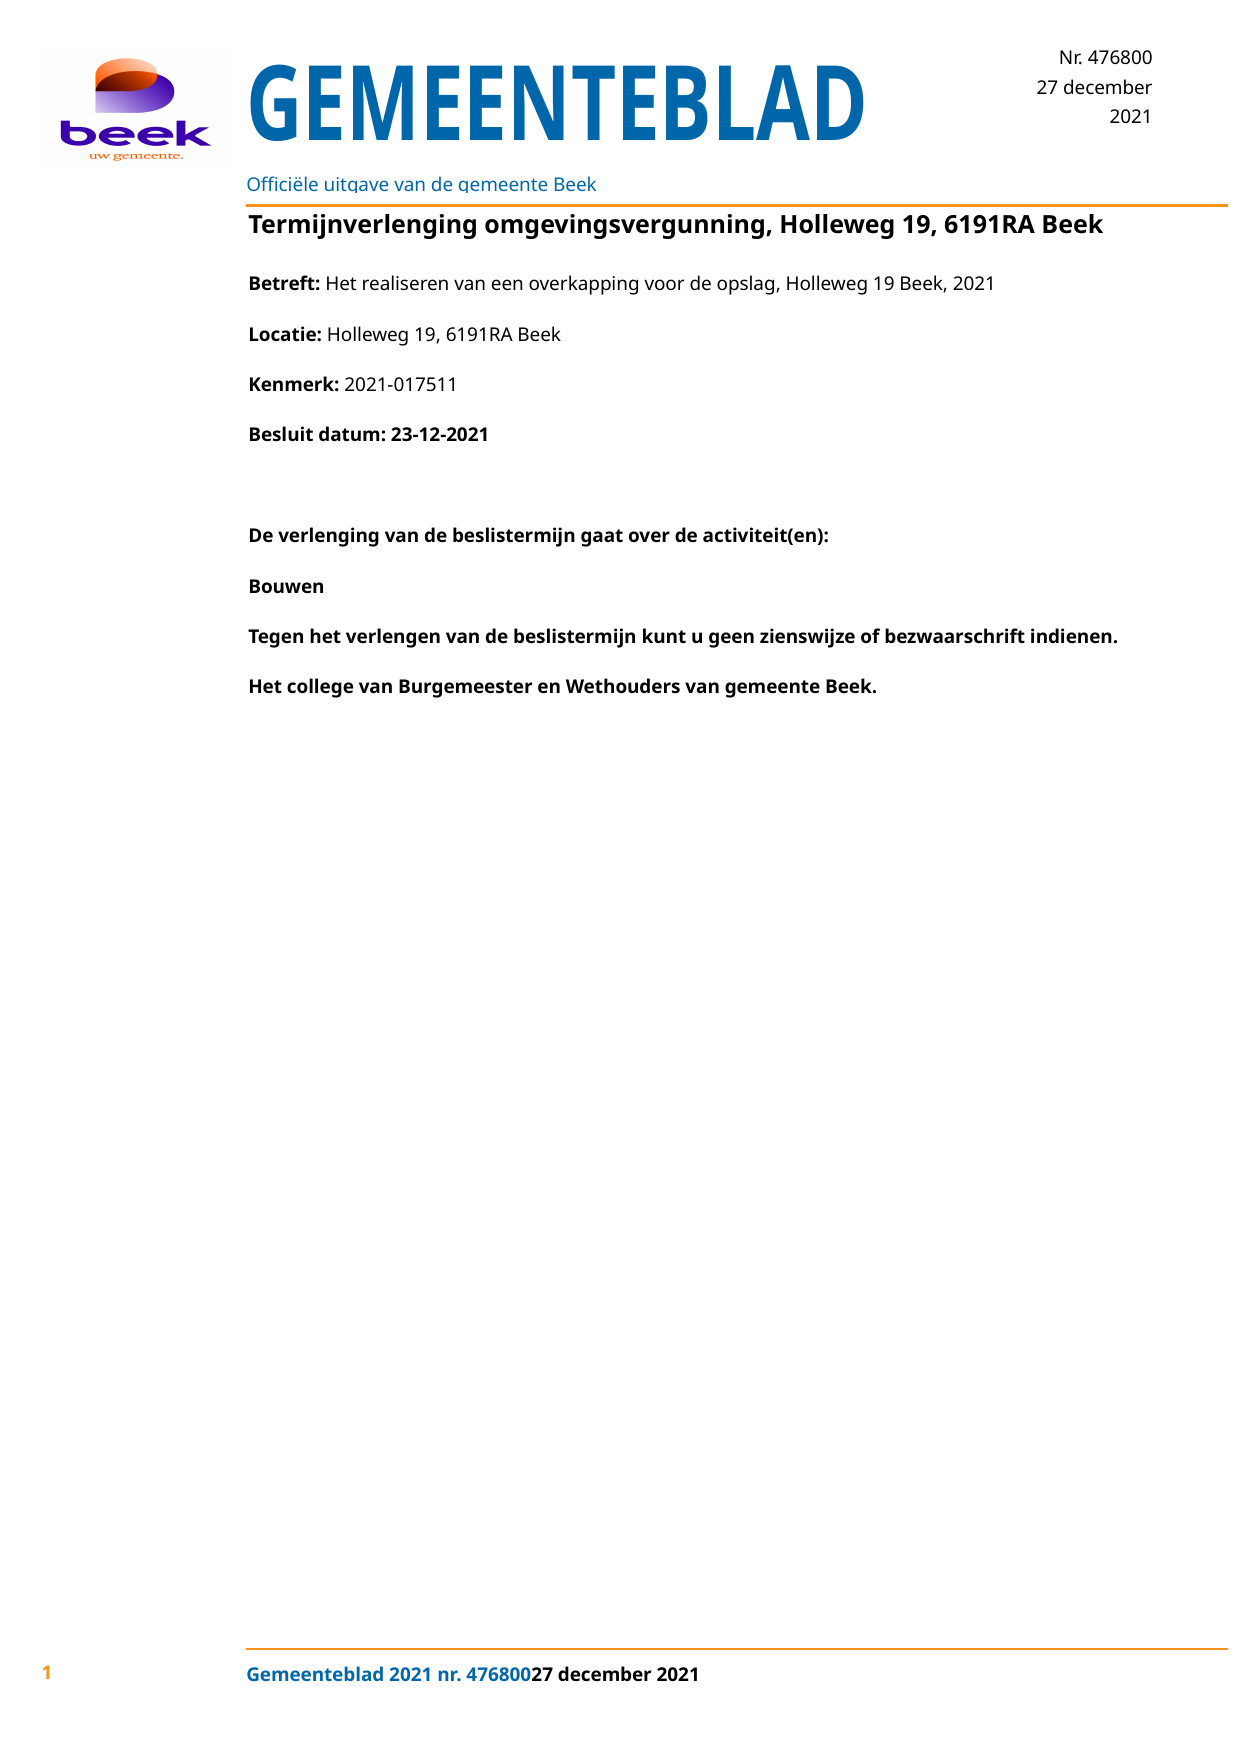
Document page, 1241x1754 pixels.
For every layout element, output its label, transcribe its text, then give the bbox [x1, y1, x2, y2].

text Termijnverlenging omgevingsvergunning, Holleweg 19, 6191RA Beek [248, 207, 1152, 241]
text Besluit datum: 23-12-2021 [248, 422, 1152, 447]
text Betreft: Het realiseren van een overkapping voor de opslag, Holleweg 19 Beek, 2021 [248, 270, 1152, 296]
text Locatie: Holleweg 19, 6191RA Beek [248, 321, 1152, 346]
text Bouwen [248, 573, 1152, 598]
text Tegen het verlengen van de beslistermijn kunt u geen zienswijze of bezwaarschrift indienen. [248, 623, 1152, 649]
text Het college van Burgemeester en Wethouders van gemeente Beek. [248, 674, 1152, 699]
picture [41, 47, 231, 172]
text De verlenging van de beslistermijn gaat over de activiteit(en): [248, 522, 1152, 548]
text Kenmerk: 2021-017511 [248, 371, 1152, 397]
